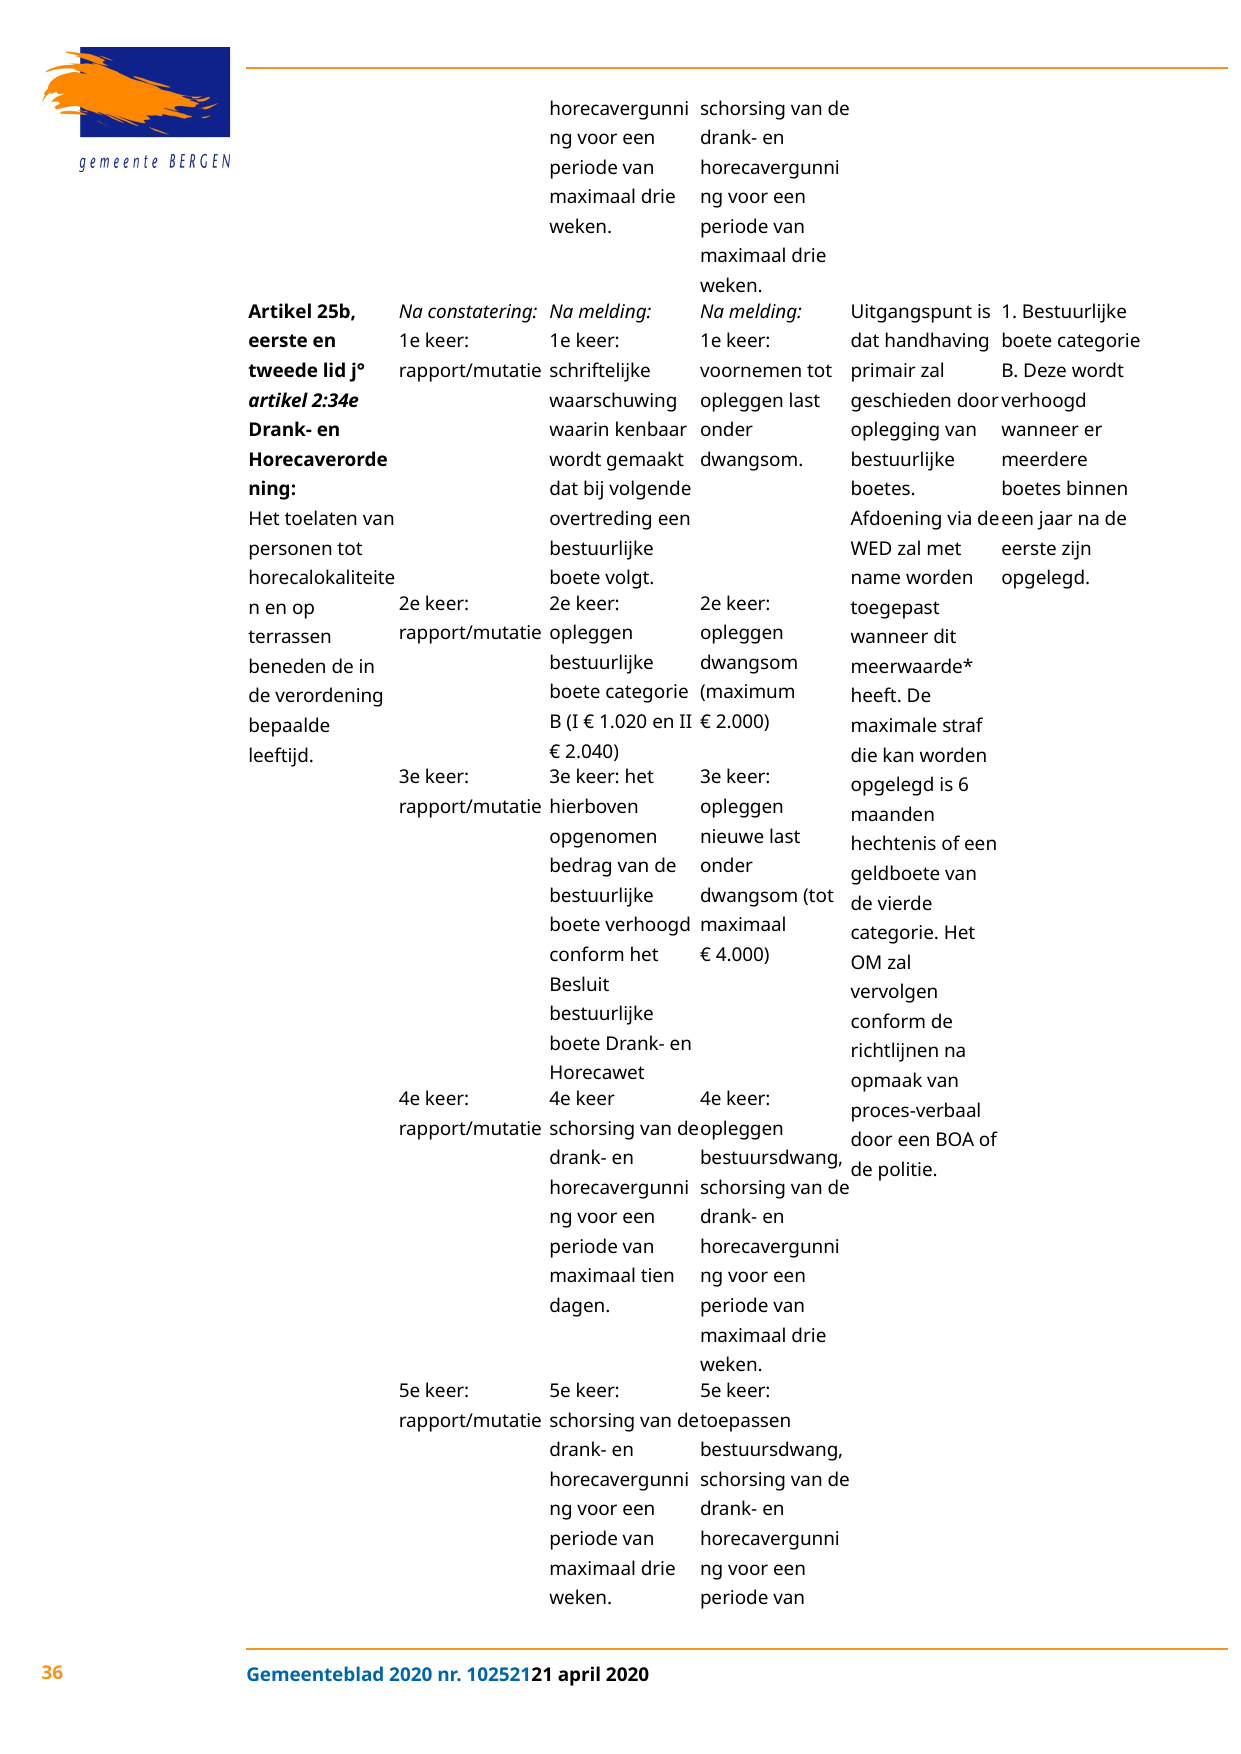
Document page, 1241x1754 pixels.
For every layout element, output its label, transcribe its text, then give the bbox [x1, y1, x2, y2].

table_cell 4e keer: opleggen bestuursdwang, schorsing van de drank- en horecavergunning voor een periode van maximaal drie weken. [700, 1085, 850, 1377]
picture [41, 47, 231, 172]
table_cell 2e keer: opleggen bestuurlijke boete categorie B (I € 1.020 en II € 2.040) [549, 590, 700, 764]
table_cell 3e keer: het hierboven opgenomen bedrag van de bestuurlijke boete verhoogd conform het Besluit bestuurlijke boete Drank- en Horecawet [549, 764, 700, 1085]
table_cell 4e keer schorsing van de drank- en horecavergunning voor een periode van maximaal tien dagen. [549, 1085, 700, 1377]
table_cell 5e keer: toepassen bestuursdwang, schorsing van de drank- en horecavergunning voor een periode van [700, 1377, 850, 1610]
table_cell [850, 95, 1001, 298]
table_cell Na constatering: 1e keer: rapport/mutatie [399, 298, 549, 590]
table_cell 2e keer: opleggen dwangsom (maximum € 2.000) [700, 590, 850, 764]
table_cell 3e keer: opleggen nieuwe last onder dwangsom (tot maximaal € 4.000) [700, 764, 850, 1085]
table_cell [1001, 95, 1152, 298]
table_cell Artikel 25b, eerste en tweede lid j° artikel 2:34e Drank- en Horecaverordening: Het toelaten van personen tot horecalokaliteiten en op terrassen beneden de in de verordening bepaalde leeftijd. [248, 298, 398, 1610]
table_cell 3e keer: rapport/mutatie [399, 764, 549, 1085]
table_cell Na melding: 1e keer: voornemen tot opleggen last onder dwangsom. [700, 298, 850, 590]
table_cell Na melding: 1e keer: schriftelijke waarschuwing waarin kenbaar wordt gemaakt dat bij volgende overtreding een bestuurlijke boete volgt. [549, 298, 700, 590]
table_cell [248, 95, 398, 298]
table_cell 5e keer: rapport/mutatie [399, 1377, 549, 1610]
table_cell [399, 95, 549, 298]
table_cell 2e keer: rapport/mutatie [399, 590, 549, 764]
table_cell 1. Bestuurlijke boete categorie B. Deze wordt verhoogd wanneer er meerdere boetes binnen een jaar na de eerste zijn opgelegd. [1001, 298, 1152, 1610]
table_cell horecavergunning voor een periode van maximaal drie weken. [549, 95, 700, 298]
table_cell 5e keer: schorsing van de drank- en horecavergunning voor een periode van maximaal drie weken. [549, 1377, 700, 1610]
table_cell schorsing van de drank- en horecavergunning voor een periode van maximaal drie weken. [700, 95, 850, 298]
table_cell Uitgangspunt is dat handhaving primair zal geschieden door oplegging van bestuurlijke boetes. Afdoening via de WED zal met name worden toegepast wanneer dit meerwaarde* heeft. De maximale straf die kan worden opgelegd is 6 maanden hechtenis of een geldboete van de vierde categorie. Het OM zal vervolgen conform de richtlijnen na opmaak van proces-verbaal door een BOA of de politie. [850, 298, 1001, 1610]
table_cell 4e keer: rapport/mutatie [399, 1085, 549, 1377]
